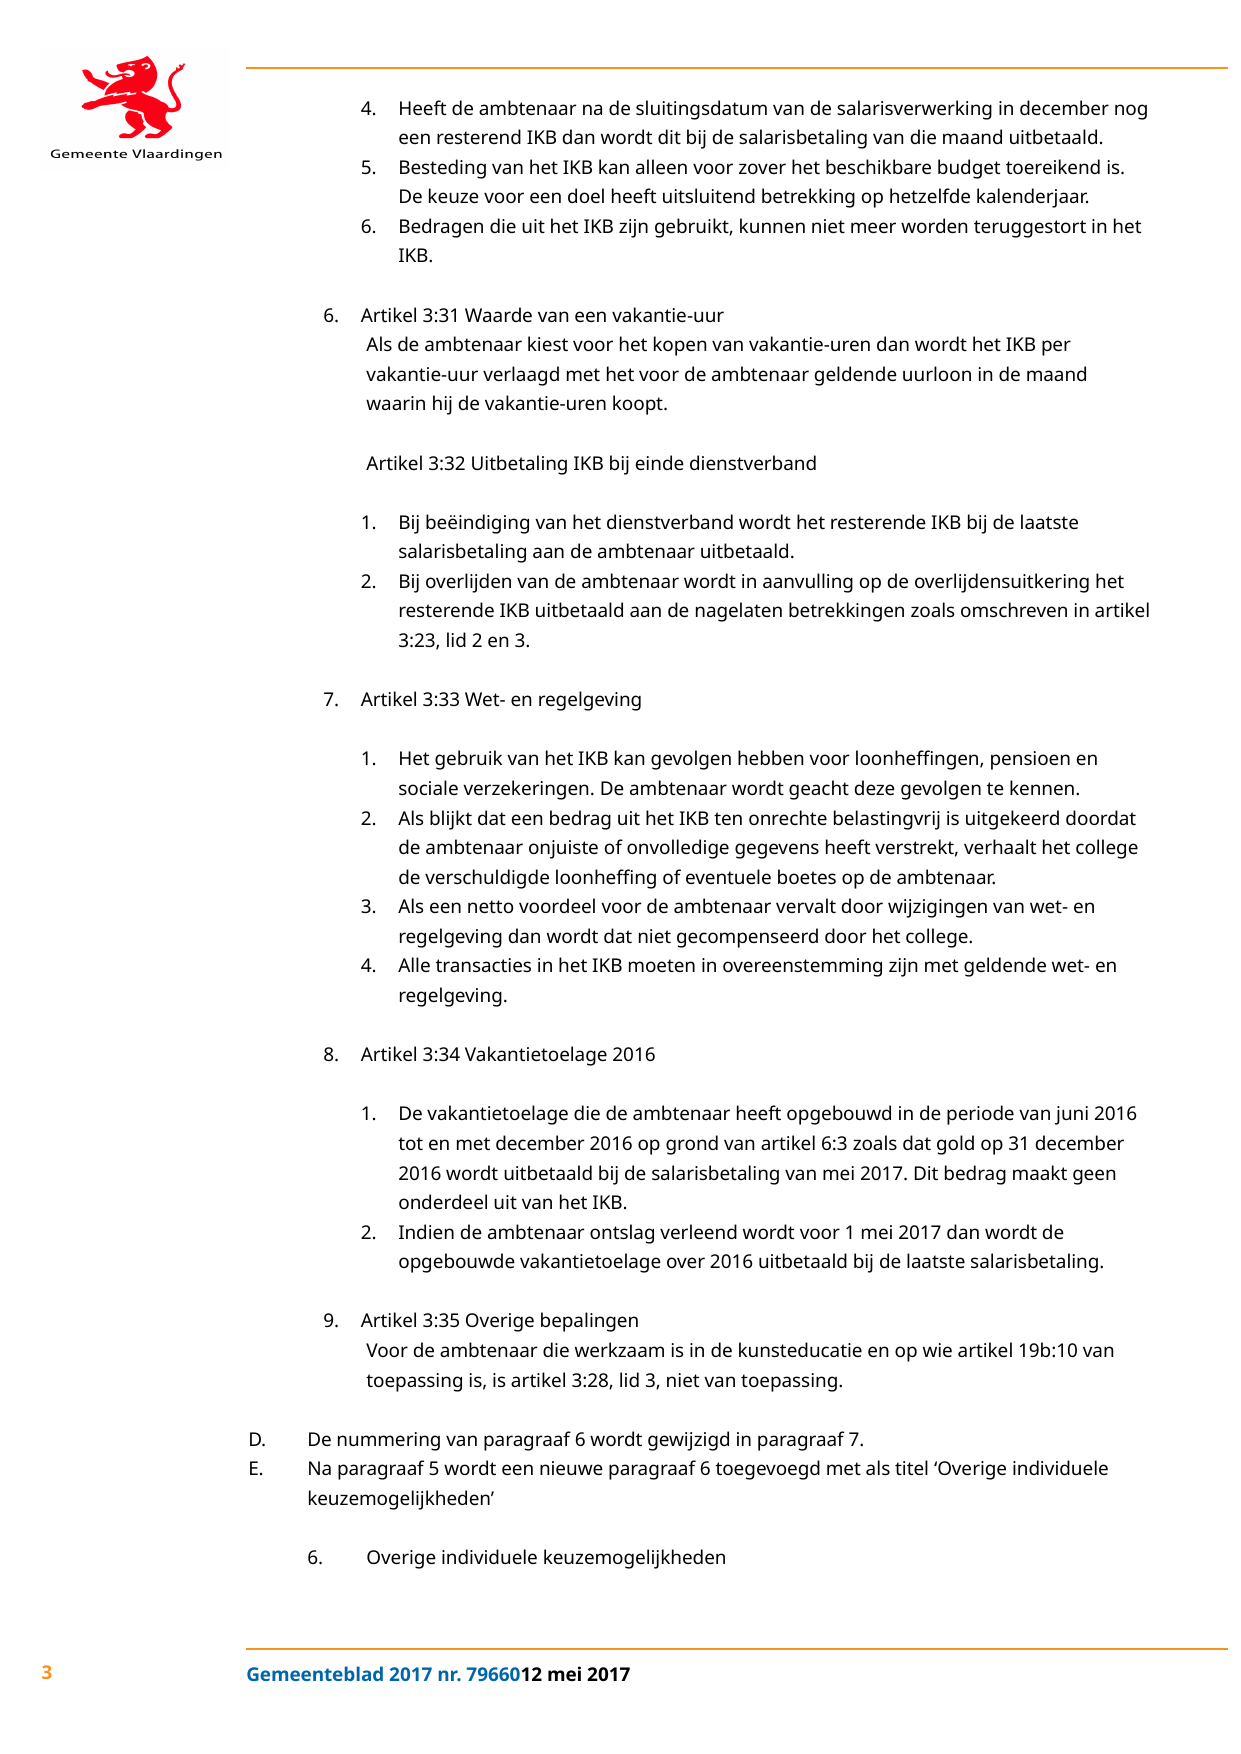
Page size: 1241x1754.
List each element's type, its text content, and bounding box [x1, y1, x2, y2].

list Na paragraaf 5 wordt een nieuwe paragraaf 6 toegevoegd met als titel ‘Overige individuele keuzemogelijkheden’ [248, 1456, 1152, 1511]
picture [41, 47, 231, 172]
list Heeft de ambtenaar na de sluitingsdatum van de salarisverwerking in december nog een resterend IKB dan wordt dit bij de salarisbetaling van die maand uitbetaald. [361, 95, 1152, 150]
list Artikel 3:33 Wet- en regelgeving [323, 686, 1152, 712]
list Als een netto voordeel voor de ambtenaar vervalt door wijzigingen van wet- en regelgeving dan wordt dat niet gecompenseerd door het college. [361, 893, 1152, 949]
list Bedragen die uit het IKB zijn gebruikt, kunnen niet meer worden teruggestort in het IKB. [361, 213, 1152, 268]
list De vakantietoelage die de ambtenaar heeft opgebouwd in de periode van juni 2016 tot en met december 2016 op grond van artikel 6:3 zoals dat gold op 31 december 2016 wordt uitbetaald bij de salarisbetaling van mei 2017. Dit bedrag maakt geen onderdeel uit van het IKB. [361, 1101, 1152, 1215]
list Besteding van het IKB kan alleen voor zover het beschikbare budget toereikend is. De keuze voor een doel heeft uitsluitend betrekking op hetzelfde kalenderjaar. [361, 154, 1152, 209]
list De nummering van paragraaf 6 wordt gewijzigd in paragraaf 7. [248, 1426, 1152, 1452]
list Artikel 3:31 Waarde van een vakantie-uur [323, 302, 1152, 328]
list Artikel 3:32 Uitbetaling IKB bij einde dienstverband [307, 450, 1152, 476]
list Als blijkt dat een bedrag uit het IKB ten onrechte belastingvrij is uitgekeerd doordat de ambtenaar onjuiste of onvolledige gegevens heeft verstrekt, verhaalt het college de verschuldigde loonheffing of eventuele boetes op de ambtenaar. [361, 805, 1152, 890]
list Bij beëindiging van het dienstverband wordt het resterende IKB bij de laatste salarisbetaling aan de ambtenaar uitbetaald. [361, 509, 1152, 564]
list Artikel 3:34 Vakantietoelage 2016 [323, 1041, 1152, 1067]
list Het gebruik van het IKB kan gevolgen hebben voor loonheffingen, pensioen en sociale verzekeringen. De ambtenaar wordt geacht deze gevolgen te kennen. [361, 746, 1152, 801]
list Indien de ambtenaar ontslag verleend wordt voor 1 mei 2017 dan wordt de opgebouwde vakantietoelage over 2016 uitbetaald bij de laatste salarisbetaling. [361, 1219, 1152, 1274]
list Alle transacties in het IKB moeten in overeenstemming zijn met geldende wet- en regelgeving. [361, 953, 1152, 1008]
list Voor de ambtenaar die werkzaam is in de kunsteducatie en op wie artikel 19b:10 van toepassing is, is artikel 3:28, lid 3, niet van toepassing. [307, 1337, 1152, 1393]
list Als de ambtenaar kiest voor het kopen van vakantie-uren dan wordt het IKB per vakantie-uur verlaagd met het voor de ambtenaar geldende uurloon in de maand waarin hij de vakantie-uren koopt. [307, 331, 1152, 416]
list Overige individuele keuzemogelijkheden [307, 1544, 1152, 1570]
list Artikel 3:35 Overige bepalingen [323, 1308, 1152, 1333]
list Bij overlijden van de ambtenaar wordt in aanvulling op de overlijdensuitkering het resterende IKB uitbetaald aan de nagelaten betrekkingen zoals omschreven in artikel 3:23, lid 2 en 3. [361, 568, 1152, 653]
